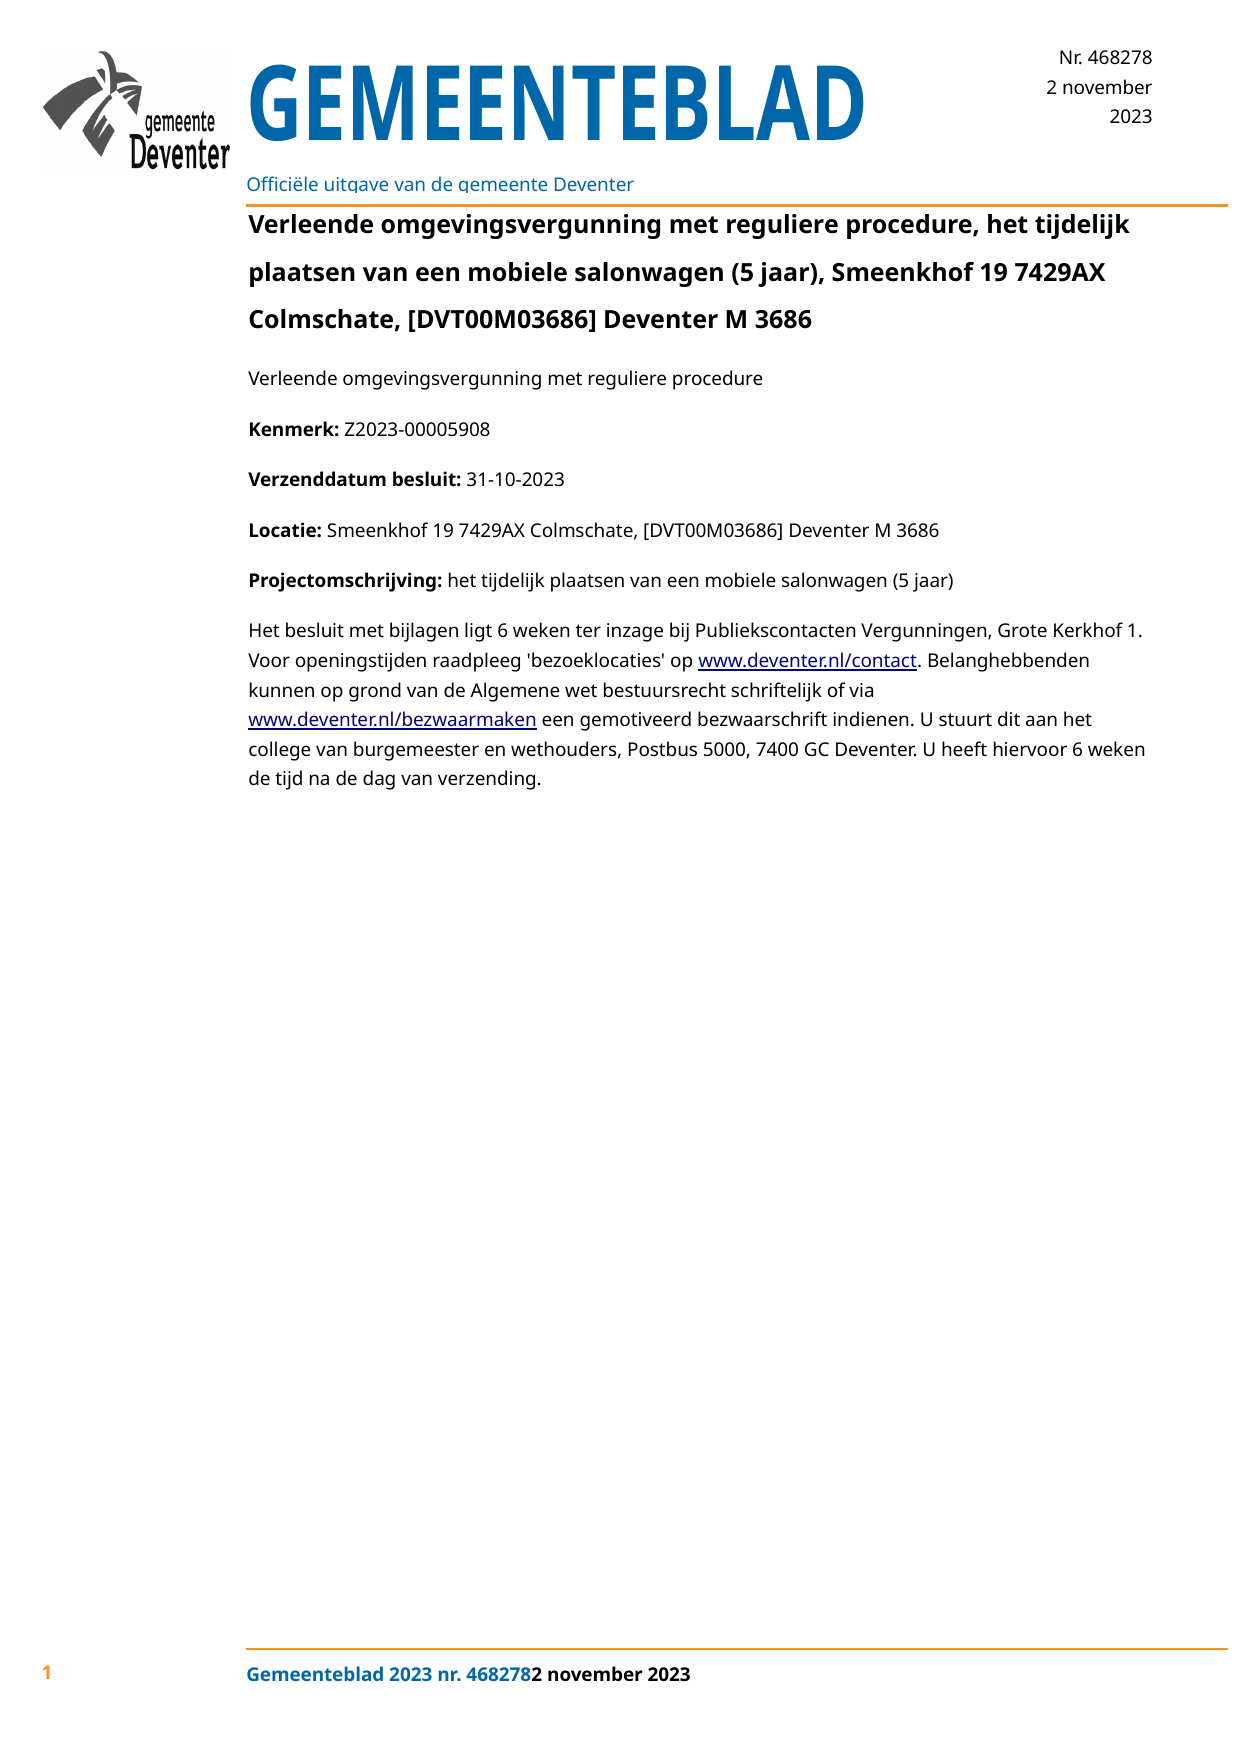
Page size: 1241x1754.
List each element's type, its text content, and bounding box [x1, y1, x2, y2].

text Verleende omgevingsvergunning met reguliere procedure [248, 366, 1152, 391]
text Verzenddatum besluit: 31-10-2023 [248, 466, 1152, 492]
text Kenmerk: Z2023-00005908 [248, 416, 1152, 442]
text Projectomschrijving: het tijdelijk plaatsen van een mobiele salonwagen (5 jaar) [248, 567, 1152, 593]
text Verleende omgevingsvergunning met reguliere procedure, het tijdelijk plaatsen van een mobiele salonwagen (5 jaar), Smeenkhof 19 7429AX Colmschate, [DVT00M03686] Deventer M 3686 [248, 207, 1152, 336]
text Locatie: Smeenkhof 19 7429AX Colmschate, [DVT00M03686] Deventer M 3686 [248, 517, 1152, 542]
text Het besluit met bijlagen ligt 6 weken ter inzage bij Publiekscontacten Vergunningen, Grote Kerkhof 1. Voor openingstijden raadpleeg 'bezoeklocaties' op www.deventer.nl/contact. Belanghebbenden kunnen op grond van de Algemene wet bestuursrecht schriftelijk of via www.deventer.nl/bezwaarmaken een gemotiveerd bezwaarschrift indienen. U stuurt dit aan het college van burgemeester en wethouders, Postbus 5000, 7400 GC Deventer. U heeft hiervoor 6 weken de tijd na de dag van verzending. [248, 618, 1152, 791]
picture [41, 47, 231, 172]
